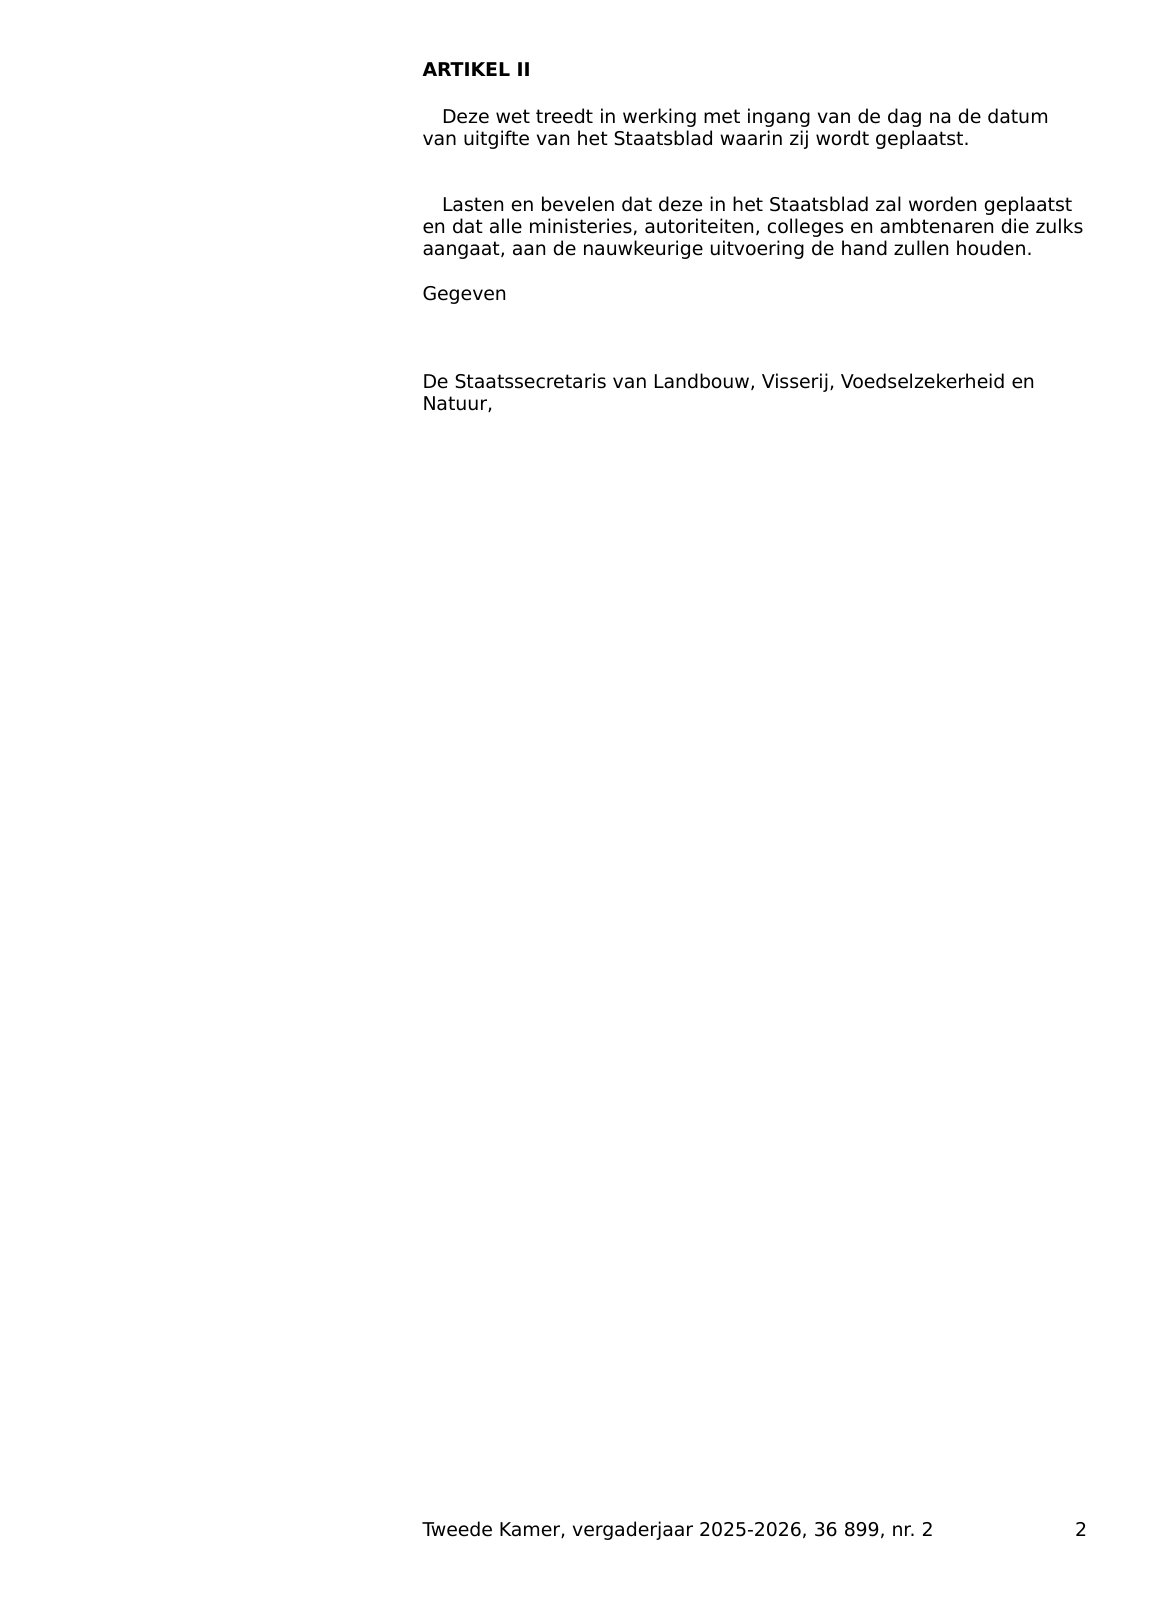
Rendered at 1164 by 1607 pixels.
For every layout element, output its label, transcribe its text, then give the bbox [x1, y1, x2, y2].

text Deze wet treedt in werking met ingang van de dag na de datum van uitgifte van het Staatsblad waarin zij wordt geplaatst. [422, 106, 1087, 150]
text De Staatssecretaris van Landbouw, Visserij, Voedselzekerheid en Natuur, [422, 371, 1087, 415]
text Lasten en bevelen dat deze in het Staatsblad zal worden geplaatst en dat alle ministeries, autoriteiten, colleges en ambtenaren die zulks aangaat, aan de nauwkeurige uitvoering de hand zullen houden. [422, 194, 1087, 260]
subtitle ARTIKEL II [422, 59, 1087, 81]
text Gegeven [422, 282, 1087, 304]
